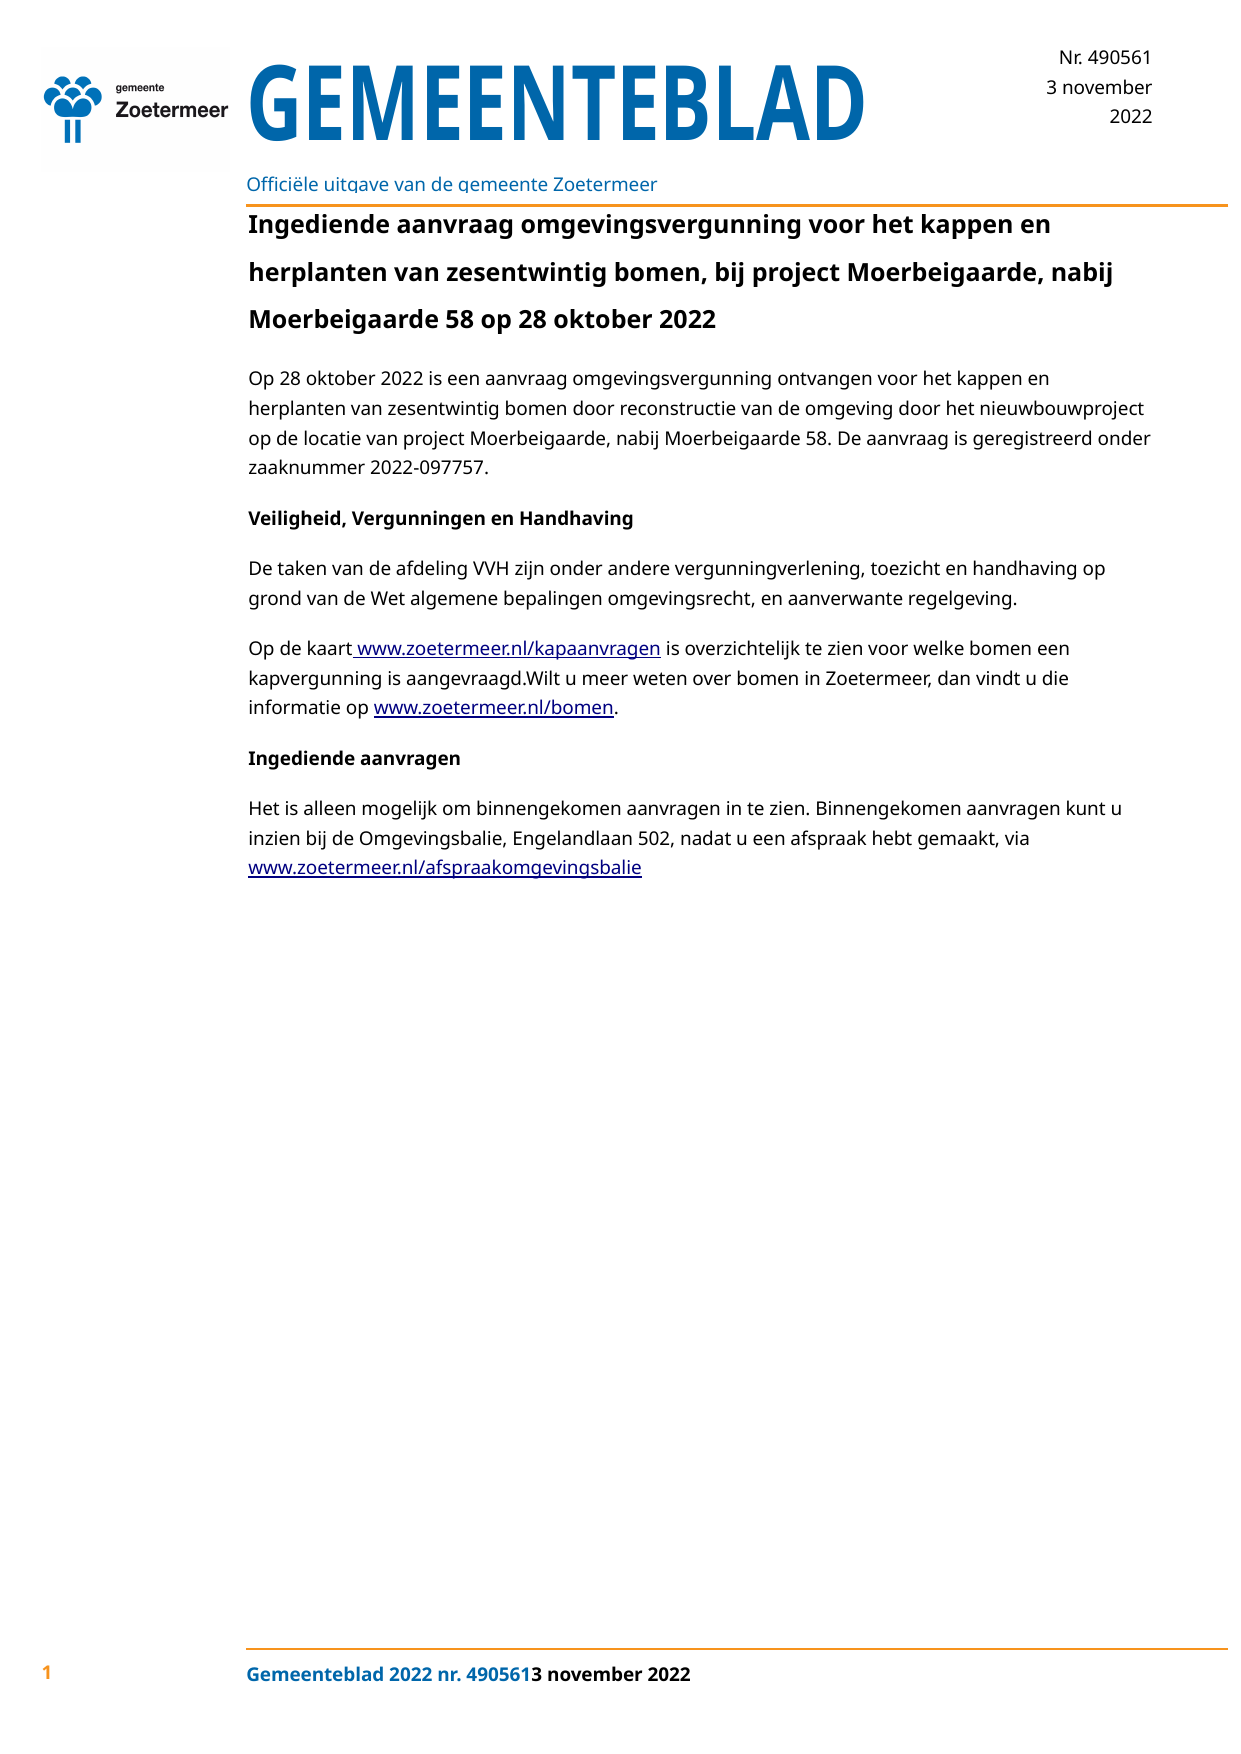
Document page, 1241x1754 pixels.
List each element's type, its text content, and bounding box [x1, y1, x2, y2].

text Veiligheid, Vergunningen en Handhaving [248, 505, 1152, 530]
text Het is alleen mogelijk om binnengekomen aanvragen in te zien. Binnengekomen aanvragen kunt u inzien bij de Omgevingsbalie, Engelandlaan 502, nadat u een afspraak hebt gemaakt, via www.zoetermeer.nl/afspraakomgevingsbalie [248, 795, 1152, 880]
text De taken van de afdeling VVH zijn onder andere vergunningverlening, toezicht en handhaving op grond van de Wet algemene bepalingen omgevingsrecht, en aanverwante regelgeving. [248, 555, 1152, 610]
text Ingediende aanvraag omgevingsvergunning voor het kappen en herplanten van zesentwintig bomen, bij project Moerbeigaarde, nabij Moerbeigaarde 58 op 28 oktober 2022 [248, 207, 1152, 336]
text Op de kaart www.zoetermeer.nl/kapaanvragen is overzichtelijk te zien voor welke bomen een kapvergunning is aangevraagd.Wilt u meer weten over bomen in Zoetermeer, dan vindt u die informatie op www.zoetermeer.nl/bomen. [248, 635, 1152, 720]
text Ingediende aanvragen [248, 745, 1152, 770]
text Op 28 oktober 2022 is een aanvraag omgevingsvergunning ontvangen voor het kappen en herplanten van zesentwintig bomen door reconstructie van de omgeving door het nieuwbouwproject op de locatie van project Moerbeigaarde, nabij Moerbeigaarde 58. De aanvraag is geregistreerd onder zaaknummer 2022-097757. [248, 366, 1152, 480]
picture [41, 47, 231, 172]
